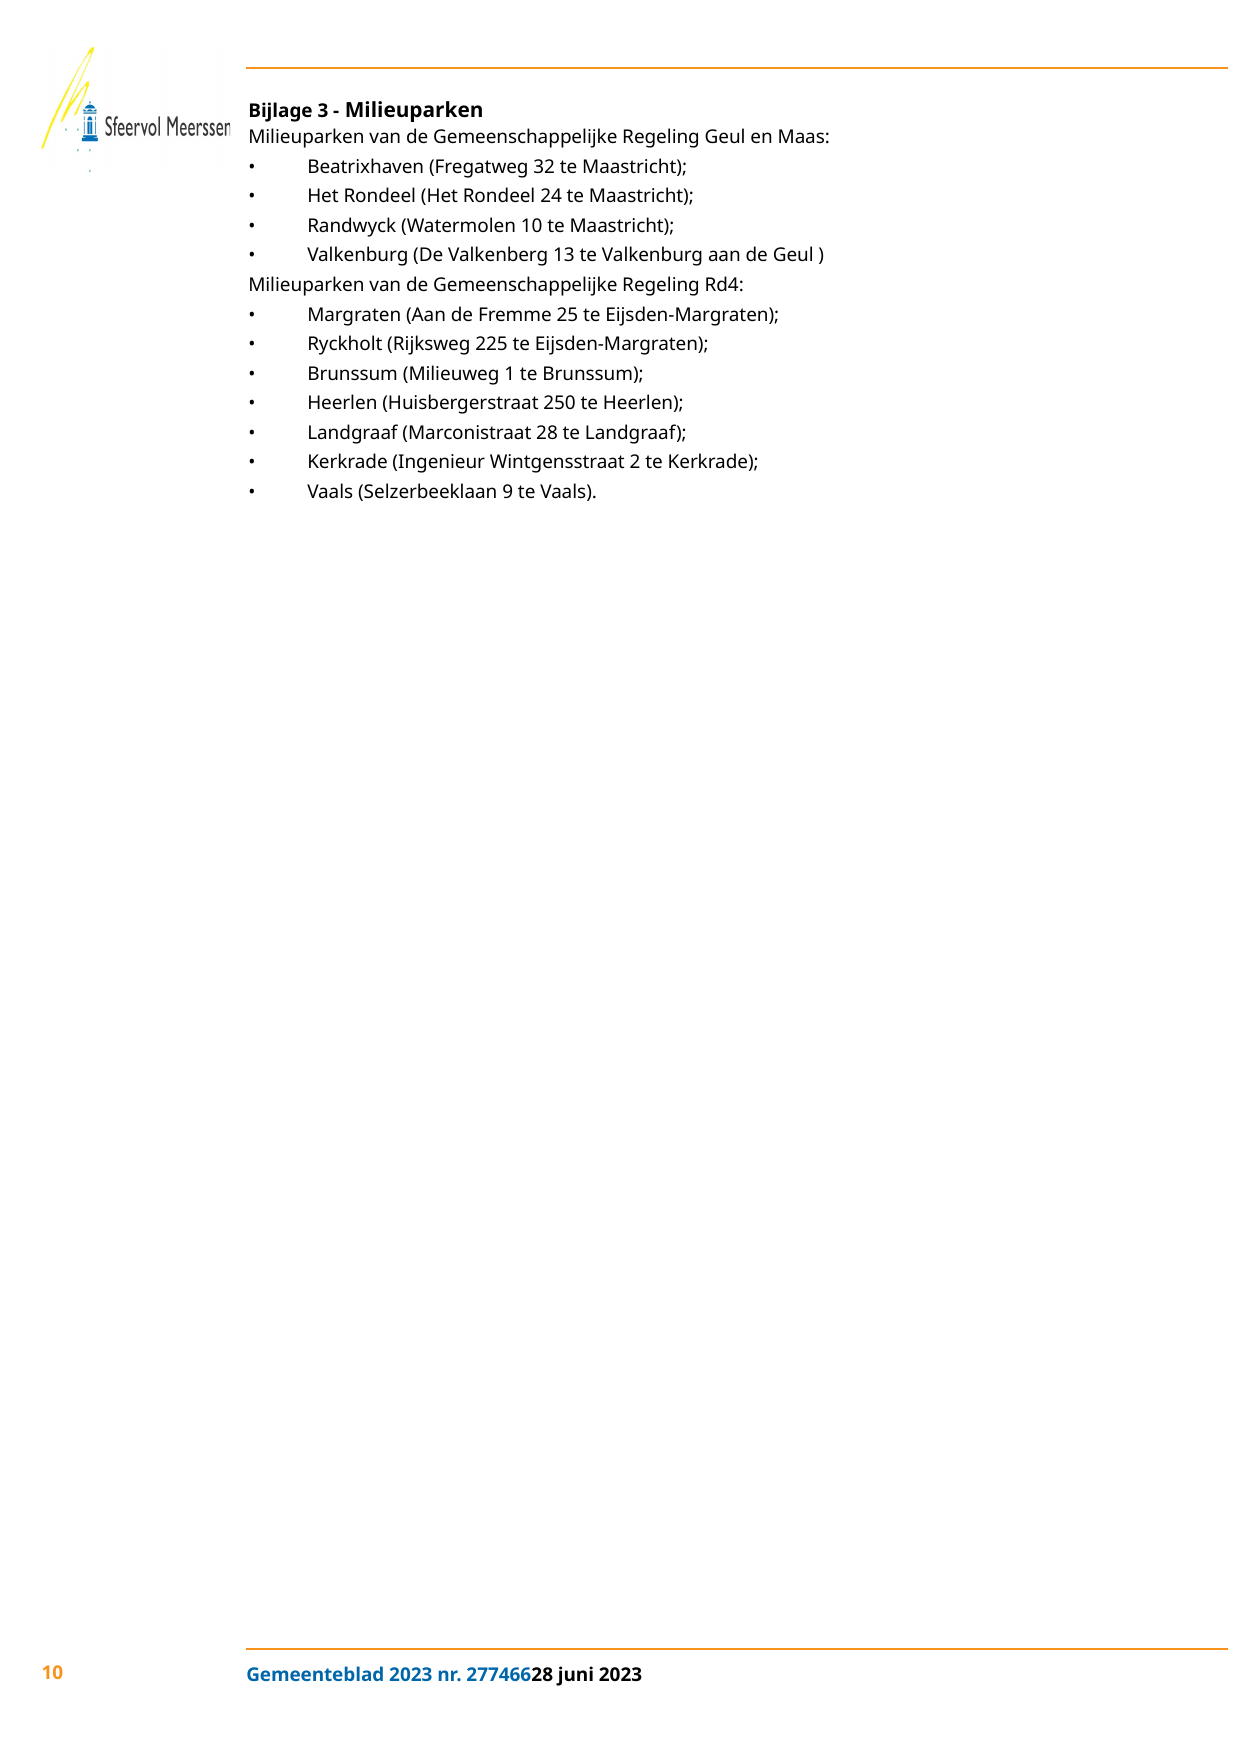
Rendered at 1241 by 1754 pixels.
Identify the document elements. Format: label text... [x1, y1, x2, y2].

list Brunssum (Milieuweg 1 te Brunssum); [248, 360, 1152, 386]
text Milieuparken van de Gemeenschappelijke Regeling Geul en Maas: [248, 123, 1152, 149]
list Het Rondeel (Het Rondeel 24 te Maastricht); [248, 182, 1152, 208]
text Bijlage 3 - Milieuparken [248, 95, 1152, 123]
list Ryckholt (Rijksweg 225 te Eijsden-Margraten); [248, 330, 1152, 356]
list Beatrixhaven (Fregatweg 32 te Maastricht); [248, 153, 1152, 179]
text Milieuparken van de Gemeenschappelijke Regeling Rd4: [248, 271, 1152, 297]
list Vaals (Selzerbeeklaan 9 te Vaals). [248, 478, 1152, 504]
list Landgraaf (Marconistraat 28 te Landgraaf); [248, 419, 1152, 445]
list Kerkrade (Ingenieur Wintgensstraat 2 te Kerkrade); [248, 449, 1152, 474]
list Margraten (Aan de Fremme 25 te Eijsden-Margraten); [248, 301, 1152, 327]
list Heerlen (Huisbergerstraat 250 te Heerlen); [248, 389, 1152, 415]
list Randwyck (Watermolen 10 te Maastricht); [248, 212, 1152, 238]
picture [41, 47, 231, 172]
list Valkenburg (De Valkenberg 13 te Valkenburg aan de Geul ) [248, 242, 1152, 267]
